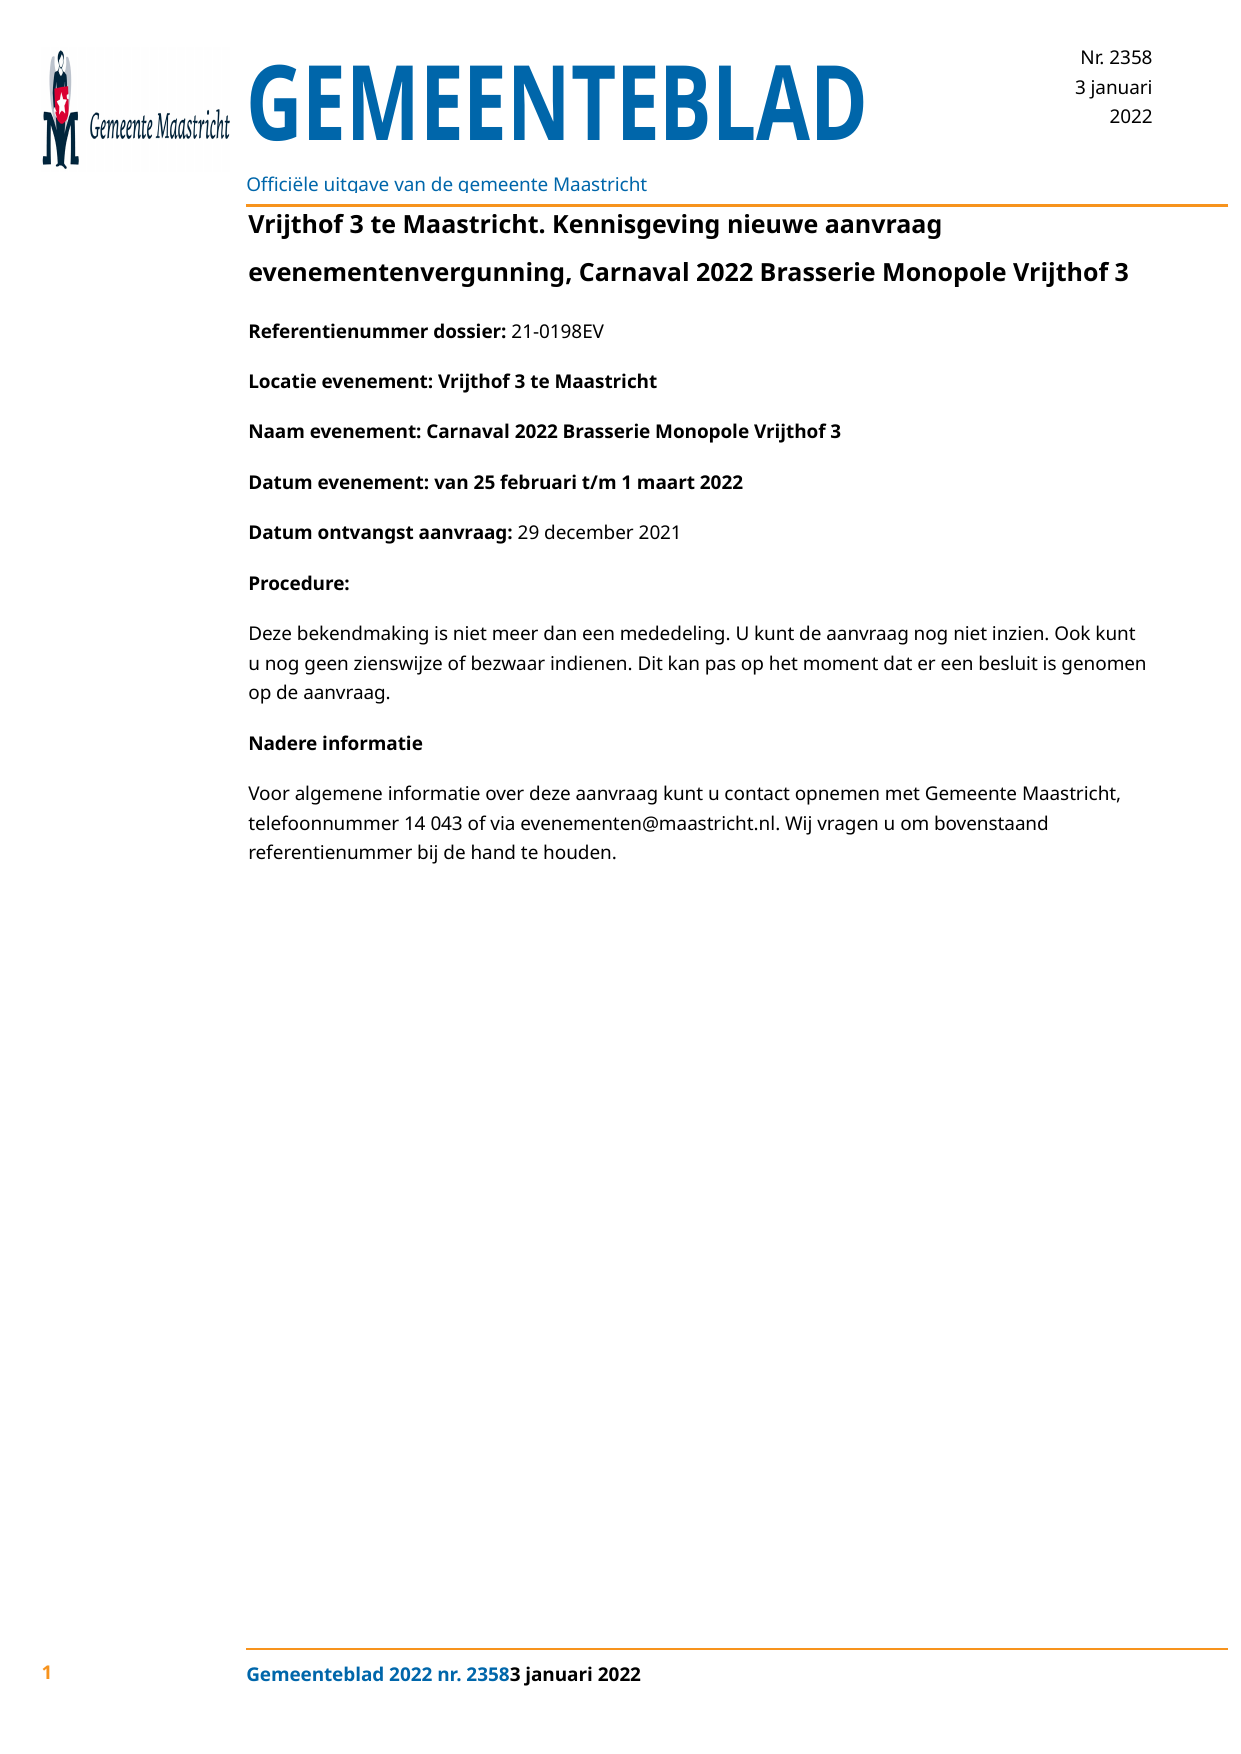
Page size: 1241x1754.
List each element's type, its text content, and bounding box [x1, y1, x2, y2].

text Referentienummer dossier: 21-0198EV [248, 318, 1152, 344]
text Naam evenement: Carnaval 2022 Brasserie Monopole Vrijthof 3 [248, 419, 1152, 444]
text Vrijthof 3 te Maastricht. Kennisgeving nieuwe aanvraag evenementenvergunning, Carnaval 2022 Brasserie Monopole Vrijthof 3 [248, 207, 1152, 288]
text Datum evenement: van 25 februari t/m 1 maart 2022 [248, 469, 1152, 495]
text Locatie evenement: Vrijthof 3 te Maastricht [248, 368, 1152, 394]
picture [41, 47, 231, 172]
text Voor algemene informatie over deze aanvraag kunt u contact opnemen met Gemeente Maastricht, telefoonnummer 14 043 of via evenementen@maastricht.nl. Wij vragen u om bovenstaand referentienummer bij de hand te houden. [248, 780, 1152, 865]
text Procedure: [248, 570, 1152, 596]
text Deze bekendmaking is niet meer dan een mededeling. U kunt de aanvraag nog niet inzien. Ook kunt u nog geen zienswijze of bezwaar indienen. Dit kan pas op het moment dat er een besluit is genomen op de aanvraag. [248, 620, 1152, 705]
text Nadere informatie [248, 730, 1152, 756]
text Datum ontvangst aanvraag: 29 december 2021 [248, 519, 1152, 545]
